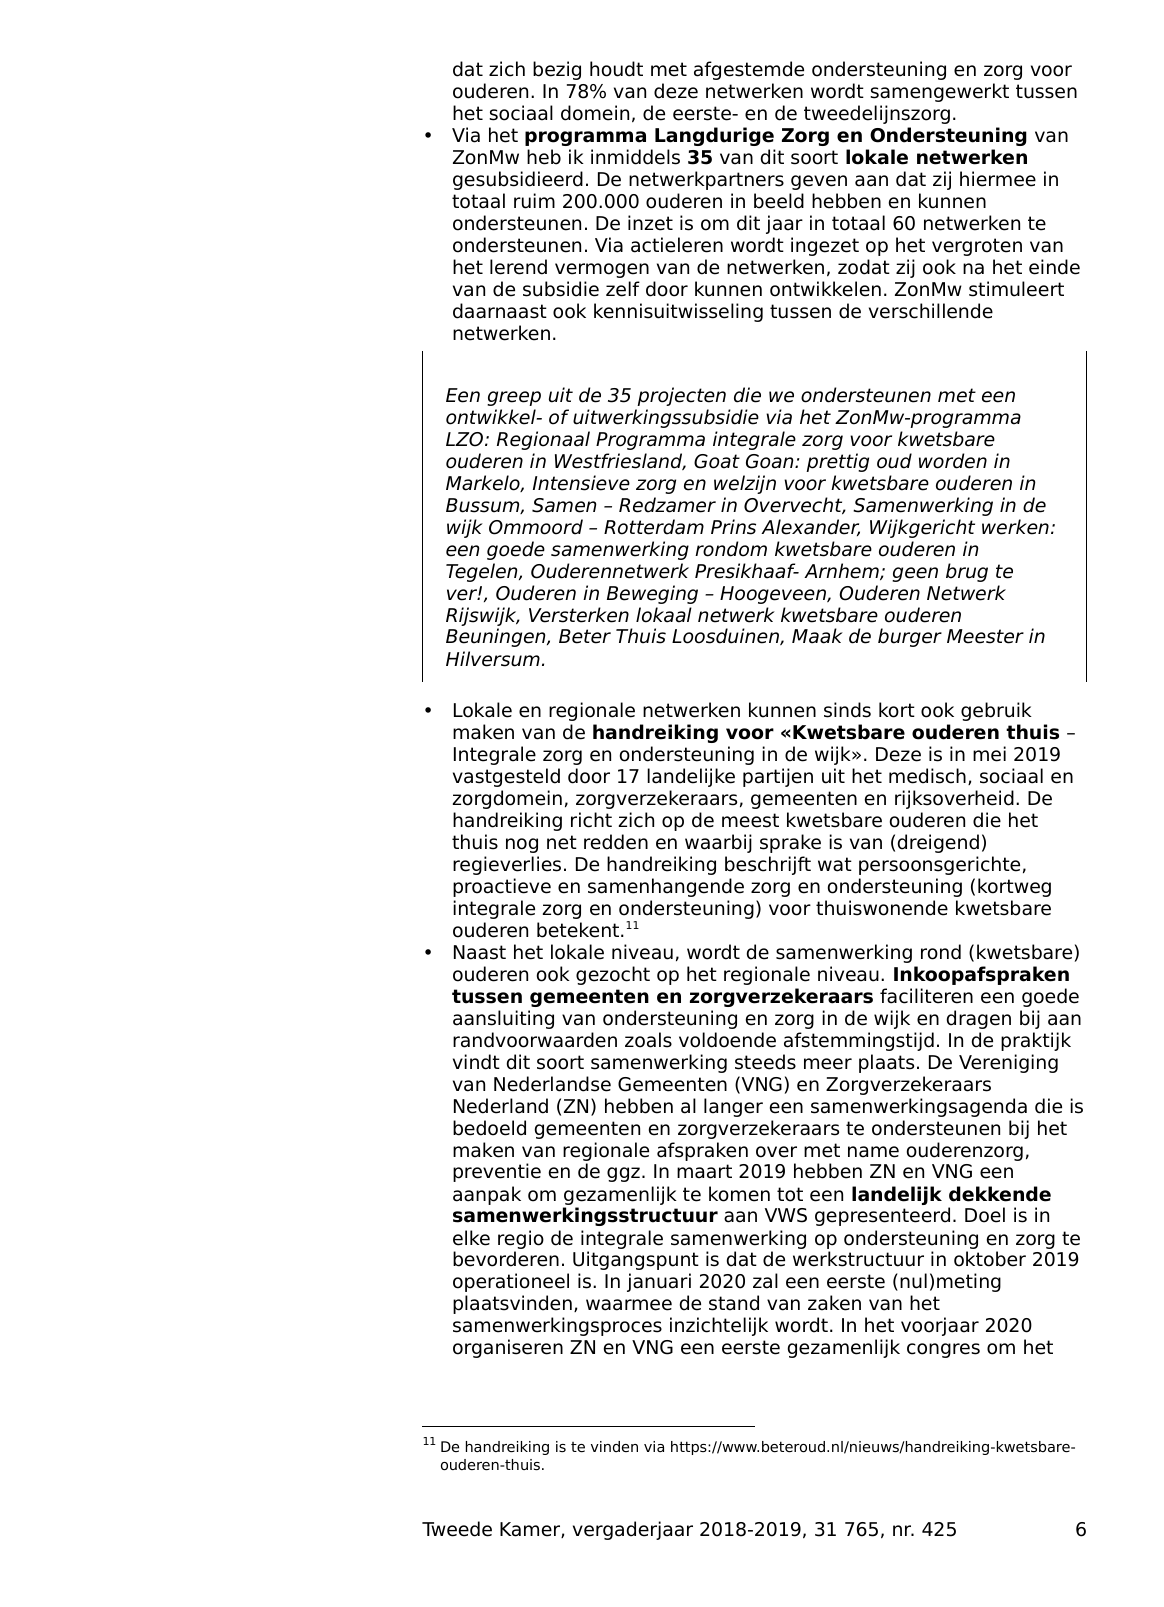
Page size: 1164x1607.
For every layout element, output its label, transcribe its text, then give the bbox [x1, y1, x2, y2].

table_header Een greep uit de 35 projecten die we ondersteunen met een ontwikkel- of uitwerkingssubsidie via het ZonMw-programma LZO: Regionaal Programma integrale zorg voor kwetsbare ouderen in Westfriesland, Goat Goan: prettig oud worden in Markelo, Intensieve zorg en welzijn voor kwetsbare ouderen in Bussum, Samen – Redzamer in Overvecht, Samenwerking in de wijk Ommoord – Rotterdam Prins Alexander, Wijkgericht werken: een goede samenwerking rondom kwetsbare ouderen in Tegelen, Ouderennetwerk Presikhaaf- Arnhem; geen brug te ver!, Ouderen in Beweging – Hoogeveen, Ouderen Netwerk Rijswijk, Versterken lokaal netwerk kwetsbare ouderen Beuningen, Beter Thuis Loosduinen, Maak de burger Meester in Hilversum. [423, 351, 1086, 682]
text • Via het programma Langdurige Zorg en Ondersteuning van ZonMw heb ik inmiddels 35 van dit soort lokale netwerken gesubsidieerd. De netwerkpartners geven aan dat zij hiermee in totaal ruim 200.000 ouderen in beeld hebben en kunnen ondersteunen. De inzet is om dit jaar in totaal 60 netwerken te ondersteunen. Via actieleren wordt ingezet op het vergroten van het lerend vermogen van de netwerken, zodat zij ook na het einde van de subsidie zelf door kunnen ontwikkelen. ZonMw stimuleert daarnaast ook kennisuitwisseling tussen de verschillende netwerken. [422, 125, 1087, 345]
text • Naast het lokale niveau, wordt de samenwerking rond (kwetsbare) ouderen ook gezocht op het regionale niveau. Inkoopafspraken tussen gemeenten en zorgverzekeraars faciliteren een goede aansluiting van ondersteuning en zorg in de wijk en dragen bij aan randvoorwaarden zoals voldoende afstemmingstijd. In de praktijk vindt dit soort samenwerking steeds meer plaats. De Vereniging van Nederlandse Gemeenten (VNG) en Zorgverzekeraars Nederland (ZN) hebben al langer een samenwerkingsagenda die is bedoeld gemeenten en zorgverzekeraars te ondersteunen bij het maken van regionale afspraken over met name ouderenzorg, preventie en de ggz. In maart 2019 hebben ZN en VNG een aanpak om gezamenlijk te komen tot een landelijk dekkende samenwerkingsstructuur aan VWS gepresenteerd. Doel is in elke regio de integrale samenwerking op ondersteuning en zorg te bevorderen. Uitgangspunt is dat de werkstructuur in oktober 2019 operationeel is. In januari 2020 zal een eerste (nul)meting plaatsvinden, waarmee de stand van zaken van het samenwerkingsproces inzichtelijk wordt. In het voorjaar 2020 organiseren ZN en VNG een eerste gezamenlijk congres om het [422, 942, 1087, 1359]
text De handreiking is te vinden via https://www.beteroud.nl/nieuws/handreiking-kwetsbare-ouderen-thuis. [422, 1435, 1087, 1474]
text dat zich bezig houdt met afgestemde ondersteuning en zorg voor ouderen. In 78% van deze netwerken wordt samengewerkt tussen het sociaal domein, de eerste- en de tweedelijnszorg. [422, 59, 1087, 125]
text • Lokale en regionale netwerken kunnen sinds kort ook gebruik maken van de handreiking voor «Kwetsbare ouderen thuis – Integrale zorg en ondersteuning in de wijk». Deze is in mei 2019 vastgesteld door 17 landelijke partijen uit het medisch, sociaal en zorgdomein, zorgverzekeraars, gemeenten en rijksoverheid. De handreiking richt zich op de meest kwetsbare ouderen die het thuis nog net redden en waarbij sprake is van (dreigend) regieverlies. De handreiking beschrijft wat persoonsgerichte, proactieve en samenhangende zorg en ondersteuning (kortweg integrale zorg en ondersteuning) voor thuiswonende kwetsbare ouderen betekent. [422, 700, 1087, 942]
